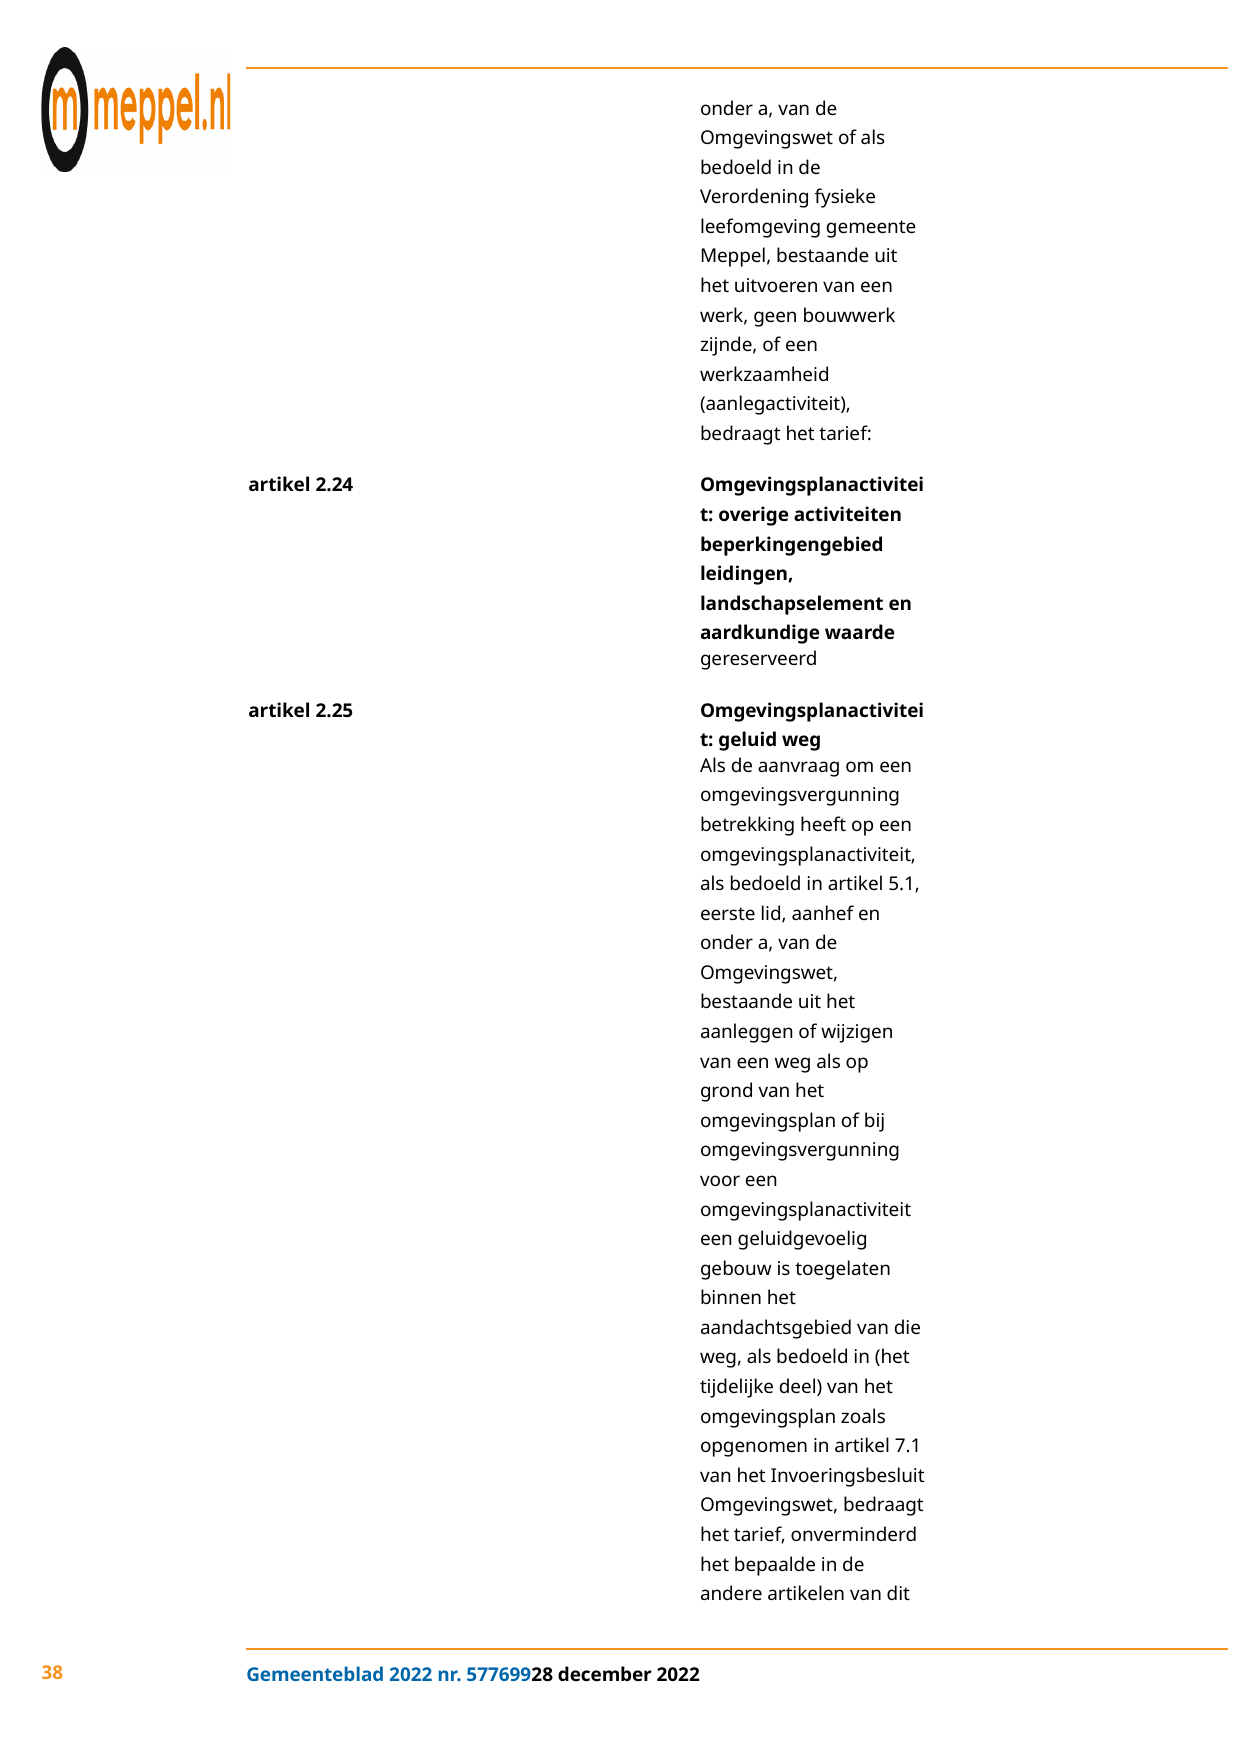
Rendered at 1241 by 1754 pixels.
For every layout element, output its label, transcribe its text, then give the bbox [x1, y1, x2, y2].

table_cell [926, 645, 1152, 671]
table_cell [474, 95, 700, 446]
table_cell Omgevingsplanactiviteit: overige activiteiten beperkingengebied leidingen, landschapselement en aardkundige waarde [700, 472, 926, 645]
table_cell [248, 671, 474, 697]
table_cell [926, 446, 1152, 472]
table_cell gereserveerd [700, 645, 926, 671]
table_cell [474, 472, 700, 645]
table_cell [248, 95, 474, 446]
table_cell [926, 697, 1152, 752]
table_cell [474, 446, 700, 472]
table_cell [926, 671, 1152, 697]
picture [41, 47, 231, 172]
table_cell [926, 472, 1152, 645]
table_cell [926, 752, 1152, 1606]
table_cell [248, 645, 474, 671]
table_cell Omgevingsplanactiviteit: geluid weg [700, 697, 926, 752]
table_cell Als de aanvraag om een omgevingsvergunning betrekking heeft op een omgevingsplanactiviteit, als bedoeld in artikel 5.1, eerste lid, aanhef en onder a, van de Omgevingswet, bestaande uit het aanleggen of wijzigen van een weg als op grond van het omgevingsplan of bij omgevingsvergunning voor een omgevingsplanactiviteit een geluidgevoelig gebouw is toegelaten binnen het aandachtsgebied van die weg, als bedoeld in (het tijdelijke deel) van het omgevingsplan zoals opgenomen in artikel 7.1 van het Invoeringsbesluit Omgevingswet, bedraagt het tarief, onverminderd het bepaalde in de andere artikelen van dit [700, 752, 926, 1606]
table_cell onder a, van de Omgevingswet of als bedoeld in de Verordening fysieke leefomgeving gemeente Meppel, bestaande uit het uitvoeren van een werk, geen bouwwerk zijnde, of een werkzaamheid (aanlegactiviteit), bedraagt het tarief: [700, 95, 926, 446]
table_cell [474, 697, 700, 752]
table_cell [700, 671, 926, 697]
table_cell [474, 752, 700, 1606]
table_cell artikel 2.25 [248, 697, 474, 752]
table_cell [474, 645, 700, 671]
table_cell [248, 752, 474, 1606]
table_cell artikel 2.24 [248, 472, 474, 645]
table_cell [700, 446, 926, 472]
table_cell [248, 446, 474, 472]
table_cell [474, 671, 700, 697]
table_cell [926, 95, 1152, 446]
